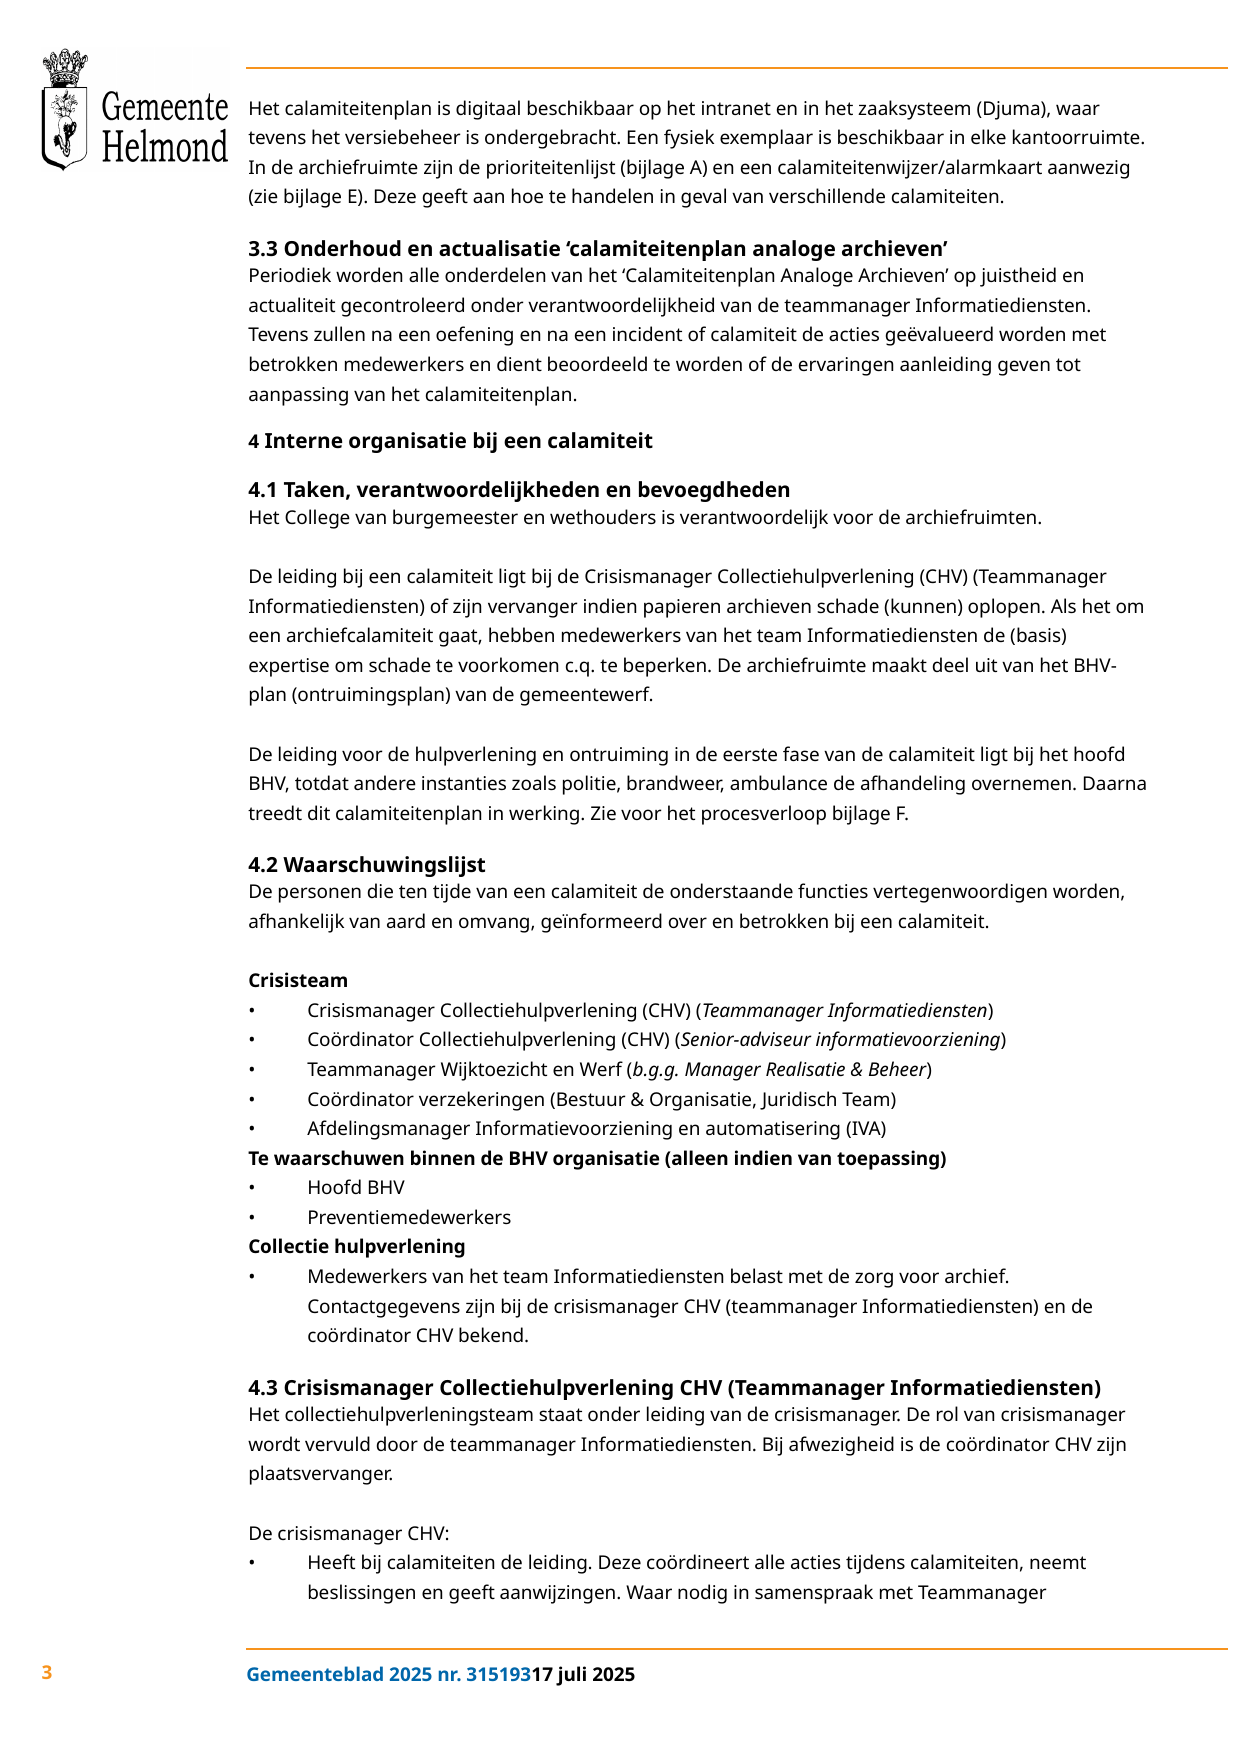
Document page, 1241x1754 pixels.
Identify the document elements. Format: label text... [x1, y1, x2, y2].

list Crisismanager Collectiehulpverlening (CHV) (Teammanager Informatiediensten) [248, 997, 1152, 1023]
list Coördinator Collectiehulpverlening (CHV) (Senior-adviseur informatievoorziening) [248, 1027, 1152, 1052]
text 3.3 Onderhoud en actualisatie ‘calamiteitenplan analoge archieven’ [248, 234, 1152, 262]
text 4 Interne organisatie bij een calamiteit [248, 426, 1152, 455]
text Tevens zullen na een oefening en na een incident of calamiteit de acties geëvalueerd worden met betrokken medewerkers en dient beoordeeld te worden of de ervaringen aanleiding geven tot aanpassing van het calamiteitenplan. [248, 322, 1152, 406]
list Teammanager Wijktoezicht en Werf (b.g.g. Manager Realisatie & Beheer) [248, 1056, 1152, 1082]
text De personen die ten tijde van een calamiteit de onderstaande functies vertegenwoordigen worden, afhankelijk van aard en omvang, geïnformeerd over en betrokken bij een calamiteit. [248, 879, 1152, 934]
list Afdelingsmanager Informatievoorziening en automatisering (IVA) [248, 1115, 1152, 1141]
text 4.1 Taken, verantwoordelijkheden en bevoegdheden [248, 476, 1152, 504]
text Het calamiteitenplan is digitaal beschikbaar op het intranet en in het zaaksysteem (Djuma), waar tevens het versiebeheer is ondergebracht. Een fysiek exemplaar is beschikbaar in elke kantoorruimte. In de archiefruimte zijn de prioriteitenlijst (bijlage A) en een calamiteitenwijzer/alarmkaart aanwezig (zie bijlage E). Deze geeft aan hoe te handelen in geval van verschillende calamiteiten. [248, 95, 1152, 209]
text De leiding bij een calamiteit ligt bij de Crisismanager Collectiehulpverlening (CHV) (Teammanager Informatiediensten) of zijn vervanger indien papieren archieven schade (kunnen) oplopen. Als het om een archiefcalamiteit gaat, hebben medewerkers van het team Informatiediensten de (basis) expertise om schade te voorkomen c.q. te beperken. De archiefruimte maakt deel uit van het BHV-plan (ontruimingsplan) van de gemeentewerf. [248, 563, 1152, 707]
list Heeft bij calamiteiten de leiding. Deze coördineert alle acties tijdens calamiteiten, neemt beslissingen en geeft aanwijzingen. Waar nodig in samenspraak met Teammanager [248, 1549, 1152, 1604]
text Periodiek worden alle onderdelen van het ‘Calamiteitenplan Analoge Archieven’ op juistheid en actualiteit gecontroleerd onder verantwoordelijkheid van de teammanager Informatiediensten. [248, 262, 1152, 318]
list Medewerkers van het team Informatiediensten belast met de zorg voor archief. Contactgegevens zijn bij de crisismanager CHV (teammanager Informatiediensten) en de coördinator CHV bekend. [248, 1263, 1152, 1348]
text Het collectiehulpverleningsteam staat onder leiding van de crisismanager. De rol van crisismanager wordt vervuld door de teammanager Informatiediensten. Bij afwezigheid is de coördinator CHV zijn plaatsvervanger. [248, 1401, 1152, 1486]
text 4.2 Waarschuwingslijst [248, 850, 1152, 879]
text Het College van burgemeester en wethouders is verantwoordelijk voor de archiefruimten. [248, 504, 1152, 530]
list Preventiemedewerkers [248, 1204, 1152, 1230]
list Hoofd BHV [248, 1174, 1152, 1200]
text 4.3 Crisismanager Collectiehulpverlening CHV (Teammanager Informatiediensten) [248, 1373, 1152, 1401]
text Collectie hulpverlening [248, 1234, 1152, 1259]
text Crisisteam [248, 967, 1152, 993]
list Coördinator verzekeringen (Bestuur & Organisatie, Juridisch Team) [248, 1086, 1152, 1112]
text De leiding voor de hulpverlening en ontruiming in de eerste fase van de calamiteit ligt bij het hoofd BHV, totdat andere instanties zoals politie, brandweer, ambulance de afhandeling overnemen. Daarna treedt dit calamiteitenplan in werking. Zie voor het procesverloop bijlage F. [248, 741, 1152, 826]
text Te waarschuwen binnen de BHV organisatie (alleen indien van toepassing) [248, 1145, 1152, 1171]
picture [41, 47, 231, 172]
text De crisismanager CHV: [248, 1520, 1152, 1545]
